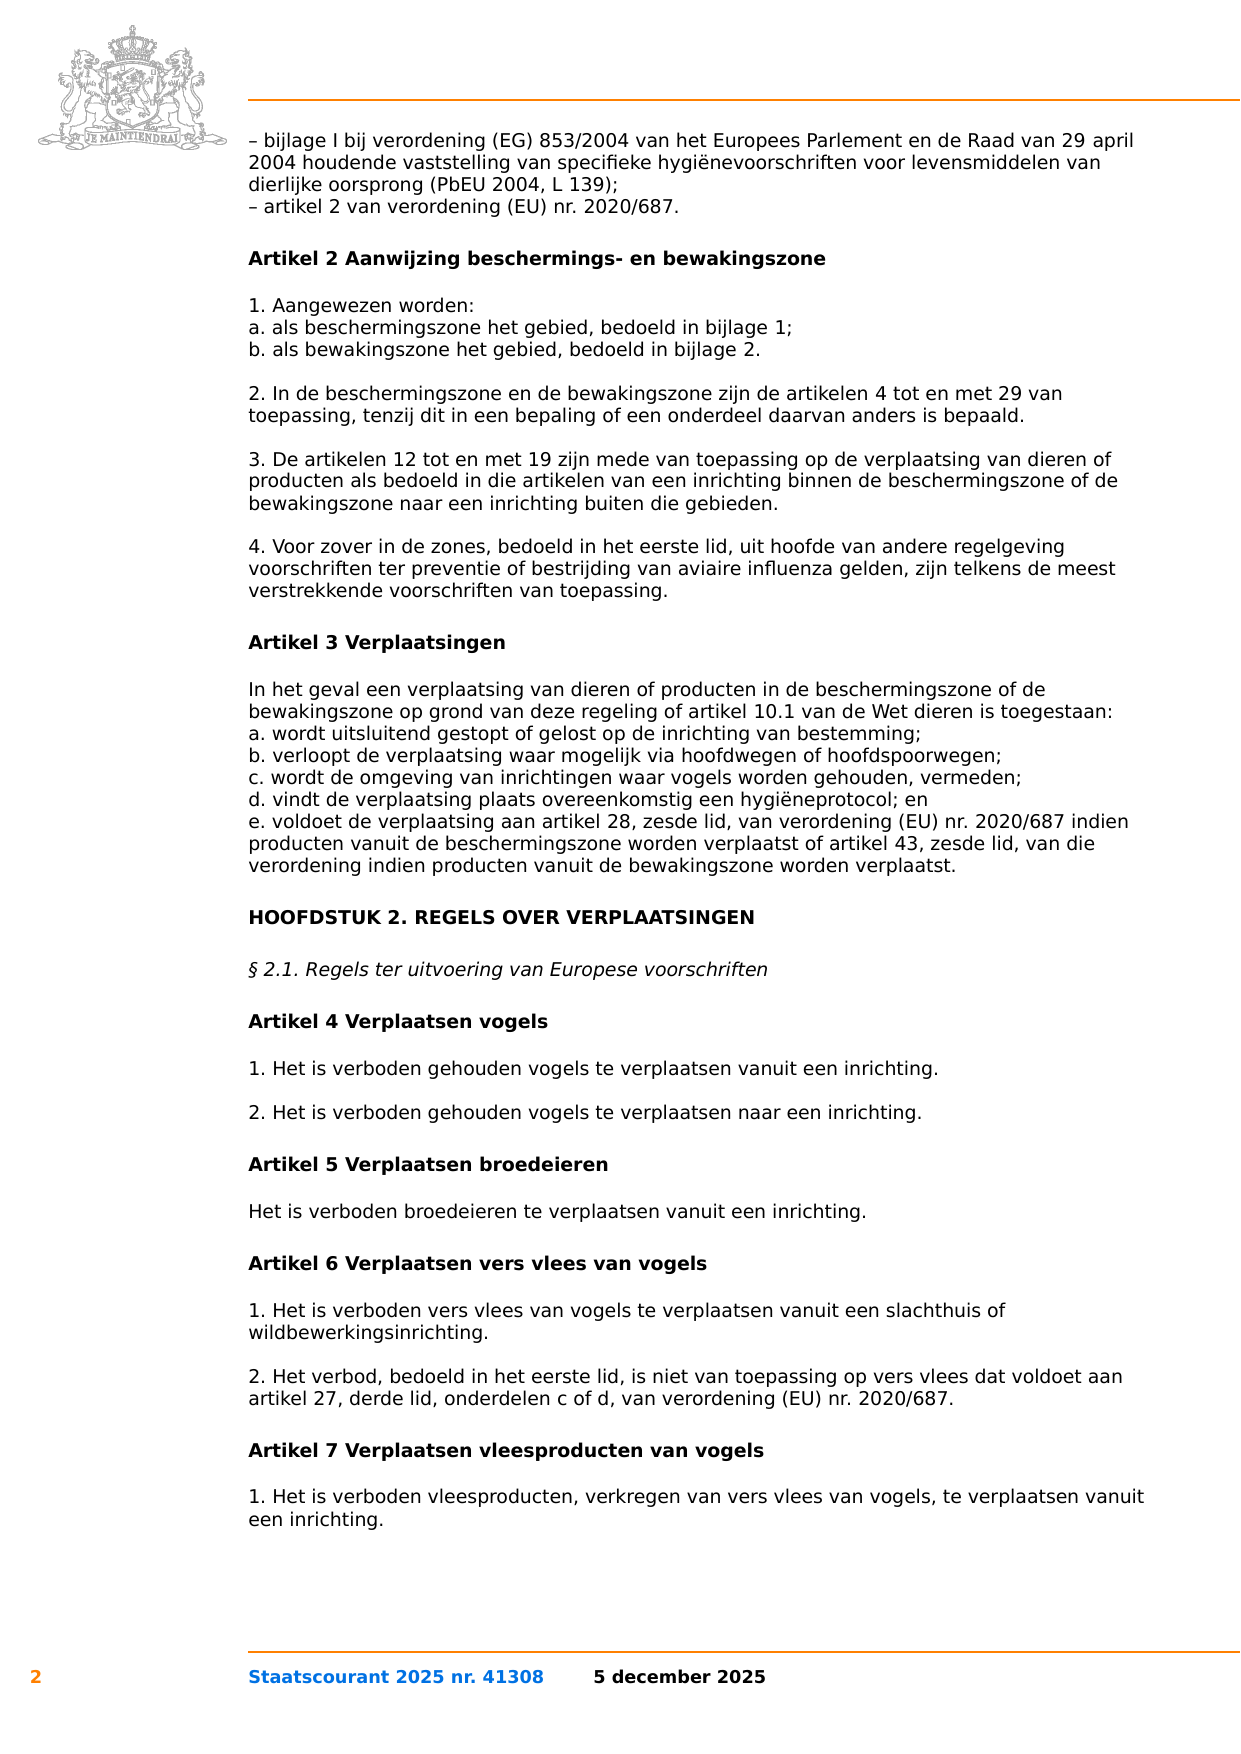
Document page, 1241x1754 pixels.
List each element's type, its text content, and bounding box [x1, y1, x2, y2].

text – artikel 2 van verordening (EU) nr. 2020/687. [248, 196, 1163, 218]
subtitle Artikel 3 Verplaatsingen [248, 632, 1163, 654]
text 1. Het is verboden vers vlees van vogels te verplaatsen vanuit een slachthuis of wildbewerkingsinrichting. [248, 1300, 1163, 1344]
text 1. Het is verboden gehouden vogels te verplaatsen vanuit een inrichting. [248, 1058, 1163, 1080]
text a. wordt uitsluitend gestopt of gelost op de inrichting van bestemming; [248, 723, 1163, 745]
text 1. Het is verboden vleesproducten, verkregen van vers vlees van vogels, te verplaatsen vanuit een inrichting. [248, 1486, 1163, 1530]
subtitle Artikel 7 Verplaatsen vleesproducten van vogels [248, 1439, 1163, 1461]
subtitle Artikel 6 Verplaatsen vers vlees van vogels [248, 1253, 1163, 1275]
text – bijlage I bij verordening (EG) 853/2004 van het Europees Parlement en de Raad van 29 april 2004 houdende vaststelling van specifieke hygiënevoorschriften voor levensmiddelen van dierlijke oorsprong (PbEU 2004, L 139); [248, 130, 1163, 196]
subtitle Artikel 4 Verplaatsen vogels [248, 1011, 1163, 1033]
subtitle Artikel 5 Verplaatsen broedeieren [248, 1154, 1163, 1176]
subtitle Artikel 2 Aanwijzing beschermings- en bewakingszone [248, 248, 1163, 270]
text 2. Het verbod, bedoeld in het eerste lid, is niet van toepassing op vers vlees dat voldoet aan artikel 27, derde lid, onderdelen c of d, van verordening (EU) nr. 2020/687. [248, 1366, 1163, 1409]
text e. voldoet de verplaatsing aan artikel 28, zesde lid, van verordening (EU) nr. 2020/687 indien producten vanuit de beschermingszone worden verplaatst of artikel 43, zesde lid, van die verordening indien producten vanuit de bewakingszone worden verplaatst. [248, 811, 1163, 877]
text 2. Het is verboden gehouden vogels te verplaatsen naar een inrichting. [248, 1102, 1163, 1124]
picture [38, 25, 227, 150]
text 3. De artikelen 12 tot en met 19 zijn mede van toepassing op de verplaatsing van dieren of producten als bedoeld in die artikelen van een inrichting binnen de beschermingszone of de bewakingszone naar een inrichting buiten die gebieden. [248, 448, 1163, 514]
subtitle HOOFDSTUK 2. REGELS OVER VERPLAATSINGEN [248, 907, 1163, 929]
text c. wordt de omgeving van inrichtingen waar vogels worden gehouden, vermeden; [248, 767, 1163, 789]
text d. vindt de verplaatsing plaats overeenkomstig een hygiëneprotocol; en [248, 789, 1163, 811]
text a. als beschermingszone het gebied, bedoeld in bijlage 1; [248, 317, 1163, 339]
text b. verloopt de verplaatsing waar mogelijk via hoofdwegen of hoofdspoorwegen; [248, 745, 1163, 767]
text Het is verboden broedeieren te verplaatsen vanuit een inrichting. [248, 1201, 1163, 1223]
subtitle § 2.1. Regels ter uitvoering van Europese voorschriften [248, 959, 1163, 981]
text 4. Voor zover in de zones, bedoeld in het eerste lid, uit hoofde van andere regelgeving voorschriften ter preventie of bestrijding van aviaire influenza gelden, zijn telkens de meest verstrekkende voorschriften van toepassing. [248, 536, 1163, 602]
text b. als bewakingszone het gebied, bedoeld in bijlage 2. [248, 339, 1163, 361]
text 1. Aangewezen worden: [248, 295, 1163, 317]
text In het geval een verplaatsing van dieren of producten in de beschermingszone of de bewakingszone op grond van deze regeling of artikel 10.1 van de Wet dieren is toegestaan: [248, 679, 1163, 723]
text 2. In de beschermingszone en de bewakingszone zijn de artikelen 4 tot en met 29 van toepassing, tenzij dit in een bepaling of een onderdeel daarvan anders is bepaald. [248, 383, 1163, 427]
